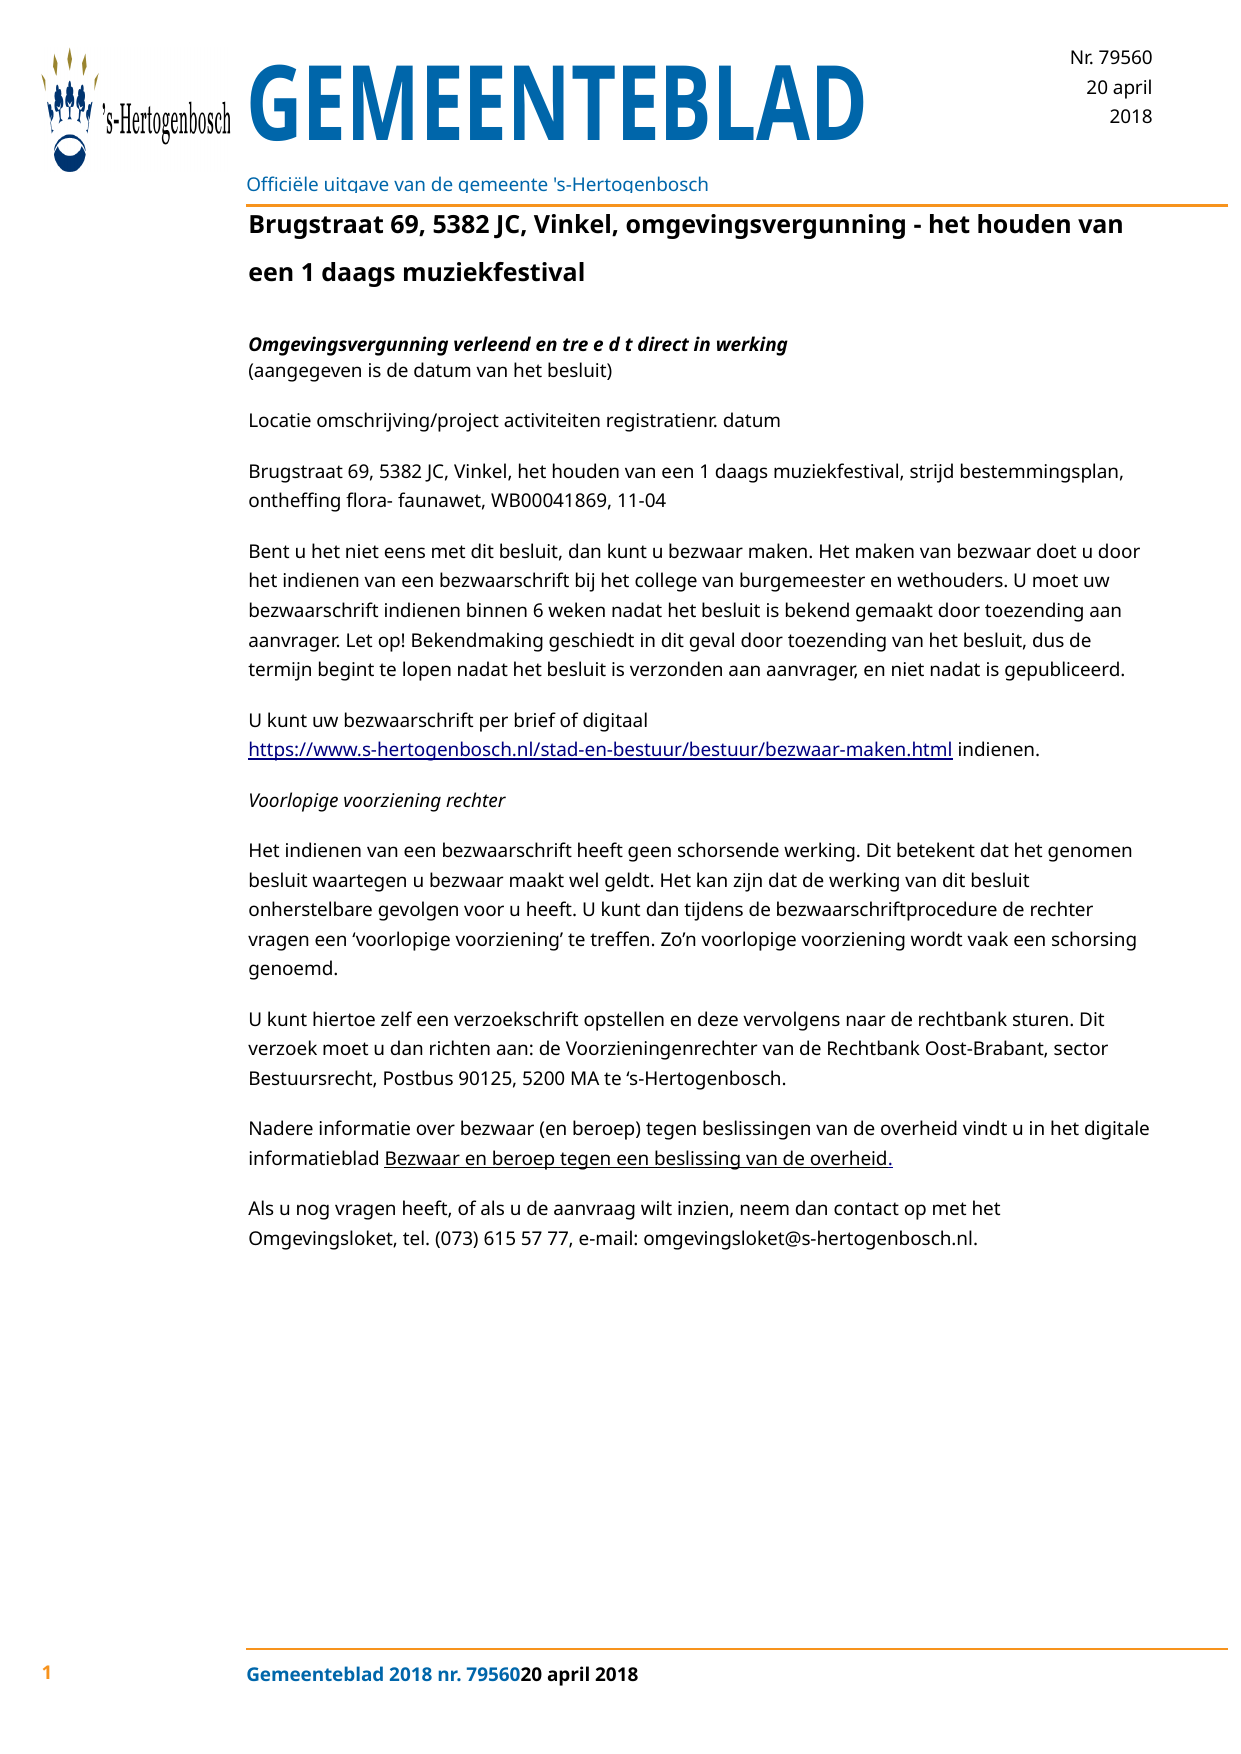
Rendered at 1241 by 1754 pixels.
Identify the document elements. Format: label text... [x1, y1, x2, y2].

text Brugstraat 69, 5382 JC, Vinkel, het houden van een 1 daags muziekfestival, strijd bestemmingsplan, ontheffing flora- faunawet, WB00041869, 11-04 [248, 458, 1152, 513]
text U kunt uw bezwaarschrift per brief of digitaal https://www.s-hertogenbosch.nl/stad-en-bestuur/bestuur/bezwaar-maken.html indienen. [248, 707, 1152, 762]
text Locatie omschrijving/project activiteiten registratienr. datum [248, 408, 1152, 433]
text Als u nog vragen heeft, of als u de aanvraag wilt inzien, neem dan contact op met het Omgevingsloket, tel. (073) 615 57 77, e-mail: omgevingsloket@s-hertogenbosch.nl. [248, 1196, 1152, 1251]
text Het indienen van een bezwaarschrift heeft geen schorsende werking. Dit betekent dat het genomen besluit waartegen u bezwaar maakt wel geldt. Het kan zijn dat de werking van dit besluit onherstelbare gevolgen voor u heeft. U kunt dan tijdens de bezwaarschriftprocedure de rechter vragen een ‘voorlopige voorziening’ te treffen. Zo’n voorlopige voorziening wordt vaak een schorsing genoemd. [248, 837, 1152, 981]
text (aangegeven is de datum van het besluit) [248, 357, 1152, 383]
text Nadere informatie over bezwaar (en beroep) tegen beslissingen van de overheid vindt u in het digitale informatieblad Bezwaar en beroep tegen een beslissing van de overheid. [248, 1116, 1152, 1171]
text Bent u het niet eens met dit besluit, dan kunt u bezwaar maken. Het maken van bezwaar doet u door het indienen van een bezwaarschrift bij het college van burgemeester en wethouders. U moet uw bezwaarschrift indienen binnen 6 weken nadat het besluit is bekend gemaakt door toezending aan aanvrager. Let op! Bekendmaking geschiedt in dit geval door toezending van het besluit, dus de termijn begint te lopen nadat het besluit is verzonden aan aanvrager, en niet nadat is gepubliceerd. [248, 538, 1152, 682]
text Voorlopige voorziening rechter [248, 787, 1152, 812]
text Omgevingsvergunning verleend en tre e d t direct in werking [248, 331, 1152, 357]
text Brugstraat 69, 5382 JC, Vinkel, omgevingsvergunning - het houden van een 1 daags muziekfestival [248, 207, 1152, 288]
text U kunt hiertoe zelf een verzoekschrift opstellen en deze vervolgens naar de rechtbank sturen. Dit verzoek moet u dan richten aan: de Voorzieningenrechter van de Rechtbank Oost-Brabant, sector Bestuursrecht, Postbus 90125, 5200 MA te ‘s-Hertogenbosch. [248, 1006, 1152, 1091]
picture [41, 47, 231, 172]
